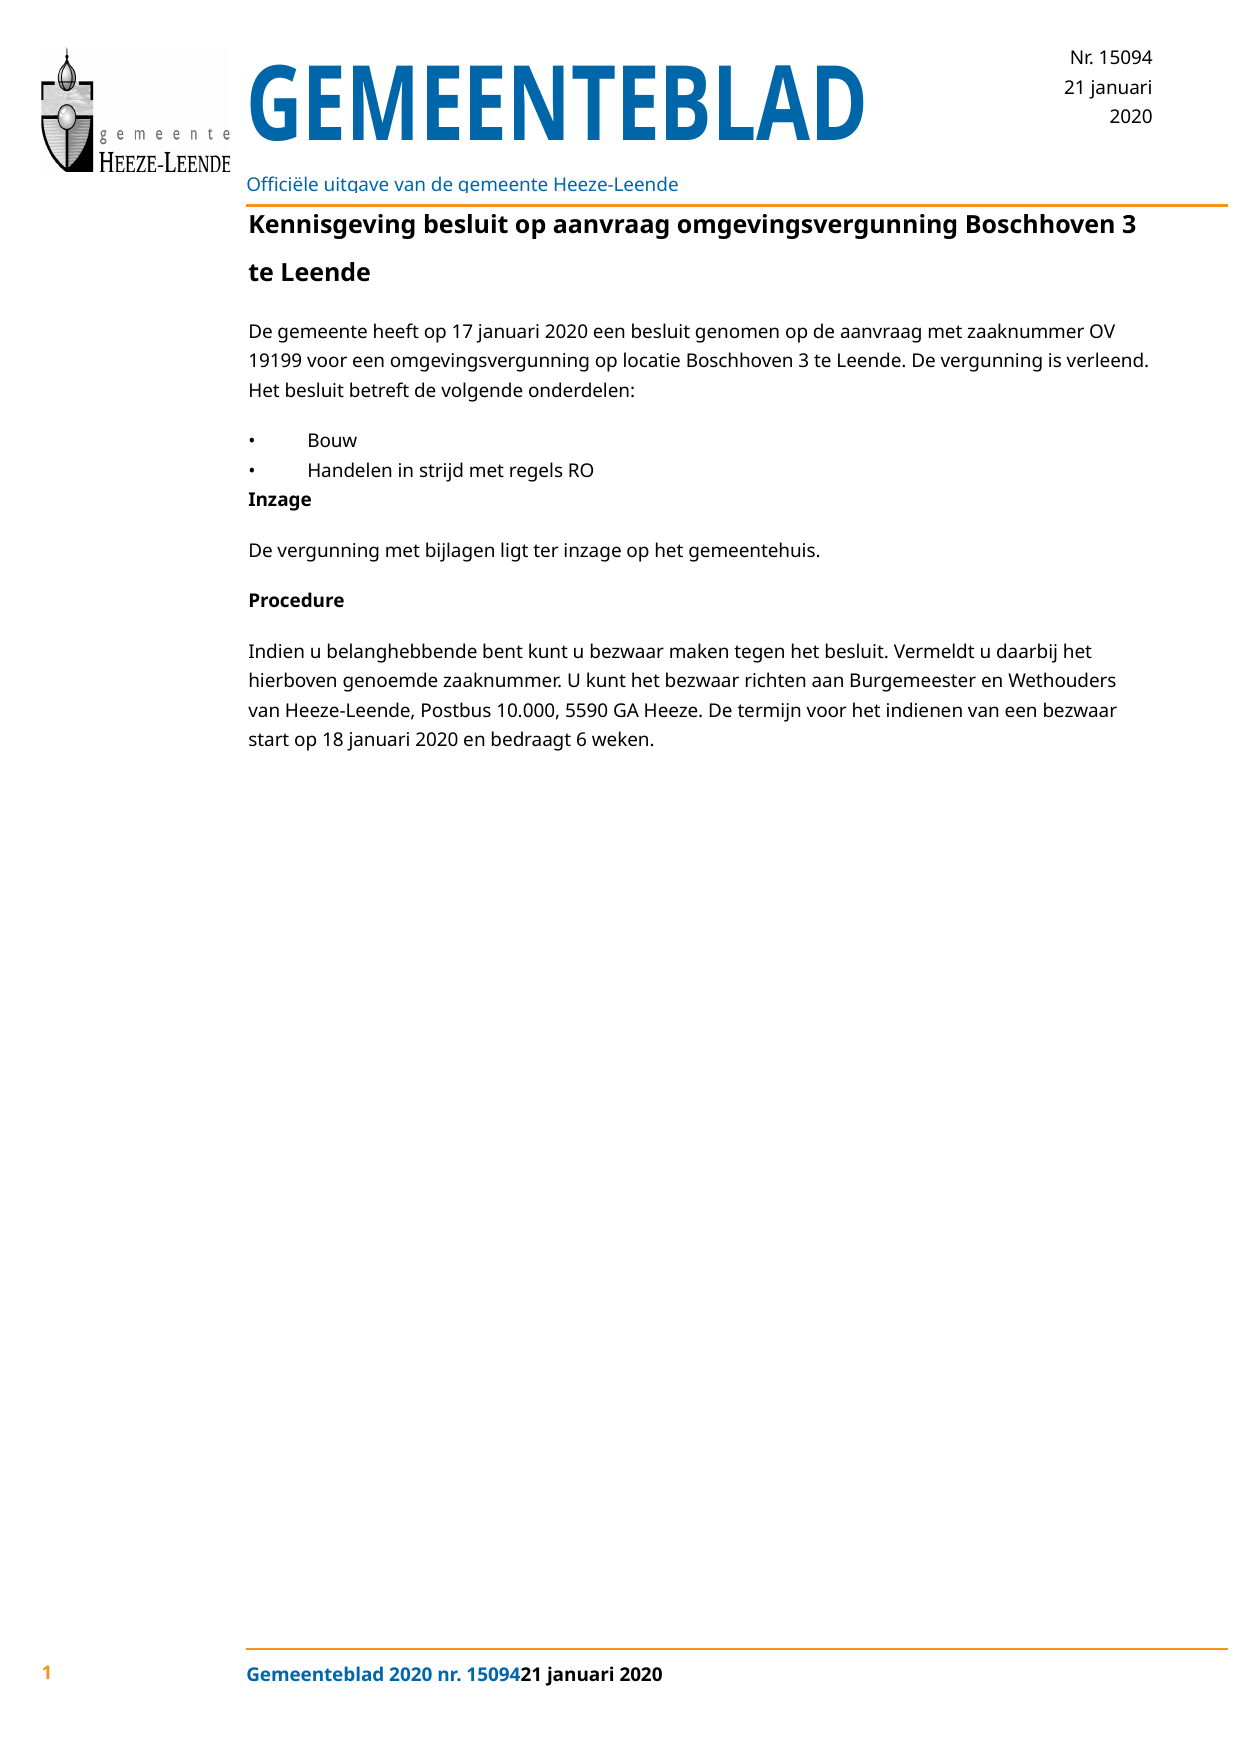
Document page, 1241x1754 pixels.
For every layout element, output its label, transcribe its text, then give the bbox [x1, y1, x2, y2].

text Kennisgeving besluit op aanvraag omgevingsvergunning Boschhoven 3 te Leende [248, 207, 1152, 288]
text De vergunning met bijlagen ligt ter inzage op het gemeentehuis. [248, 537, 1152, 563]
list Bouw [248, 427, 1152, 453]
text Indien u belanghebbende bent kunt u bezwaar maken tegen het besluit. Vermeldt u daarbij het hierboven genoemde zaaknummer. U kunt het bezwaar richten aan Burgemeester en Wethouders van Heeze-Leende, Postbus 10.000, 5590 GA Heeze. De termijn voor het indienen van een bezwaar start op 18 januari 2020 en bedraagt 6 weken. [248, 638, 1152, 752]
text De gemeente heeft op 17 januari 2020 een besluit genomen op de aanvraag met zaaknummer OV 19199 voor een omgevingsvergunning op locatie Boschhoven 3 te Leende. De vergunning is verleend. Het besluit betreft de volgende onderdelen: [248, 318, 1152, 403]
list Handelen in strijd met regels RO [248, 457, 1152, 483]
text Procedure [248, 587, 1152, 613]
text Inzage [248, 487, 1152, 512]
picture [41, 47, 231, 172]
